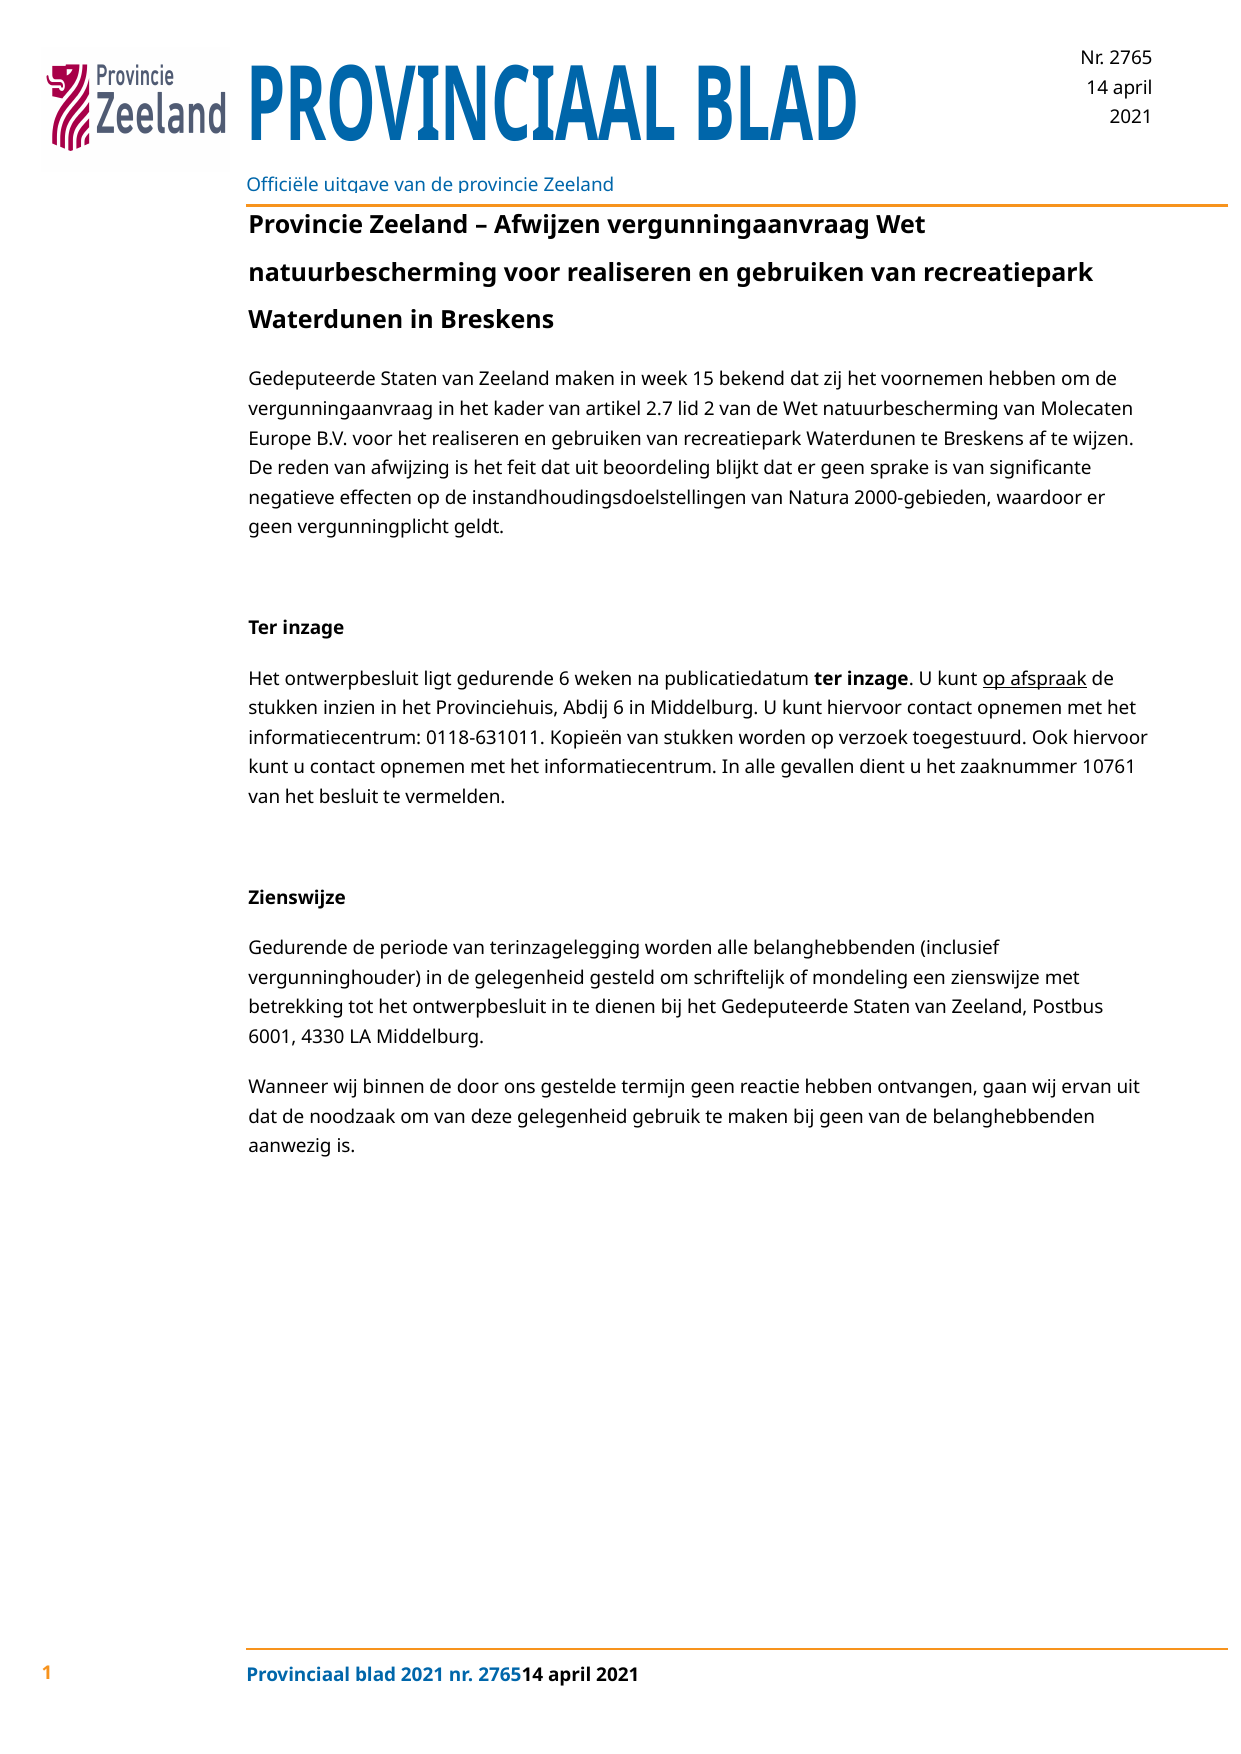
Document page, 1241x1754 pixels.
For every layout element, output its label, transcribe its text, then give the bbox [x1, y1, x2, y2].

text Gedeputeerde Staten van Zeeland maken in week 15 bekend dat zij het voornemen hebben om de vergunningaanvraag in het kader van artikel 2.7 lid 2 van de Wet natuurbescherming van Molecaten Europe B.V. voor het realiseren en gebruiken van recreatiepark Waterdunen te Breskens af te wijzen. De reden van afwijzing is het feit dat uit beoordeling blijkt dat er geen sprake is van significante negatieve effecten op de instandhoudingsdoelstellingen van Natura 2000-gebieden, waardoor er geen vergunningplicht geldt. [248, 366, 1152, 539]
text Gedurende de periode van terinzagelegging worden alle belanghebbenden (inclusief vergunninghouder) in de gelegenheid gesteld om schriftelijk of mondeling een zienswijze met betrekking tot het ontwerpbesluit in te dienen bij het Gedeputeerde Staten van Zeeland, Postbus 6001, 4330 LA Middelburg. [248, 934, 1152, 1049]
text Provincie Zeeland – Afwijzen vergunningaanvraag Wet natuurbescherming voor realiseren en gebruiken van recreatiepark Waterdunen in Breskens [248, 207, 1152, 336]
text Zienswijze [248, 884, 1152, 909]
text Ter inzage [248, 614, 1152, 640]
text Het ontwerpbesluit ligt gedurende 6 weken na publicatiedatum ter inzage. U kunt op afspraak de stukken inzien in het Provinciehuis, Abdij 6 in Middelburg. U kunt hiervoor contact opnemen met het informatiecentrum: 0118-631011. Kopieën van stukken worden op verzoek toegestuurd. Ook hiervoor kunt u contact opnemen met het informatiecentrum. In alle gevallen dient u het zaaknummer 10761 van het besluit te vermelden. [248, 665, 1152, 809]
text Wanneer wij binnen de door ons gestelde termijn geen reactie hebben ontvangen, gaan wij ervan uit dat de noodzaak om van deze gelegenheid gebruik te maken bij geen van de belanghebbenden aanwezig is. [248, 1073, 1152, 1158]
picture [41, 47, 231, 172]
